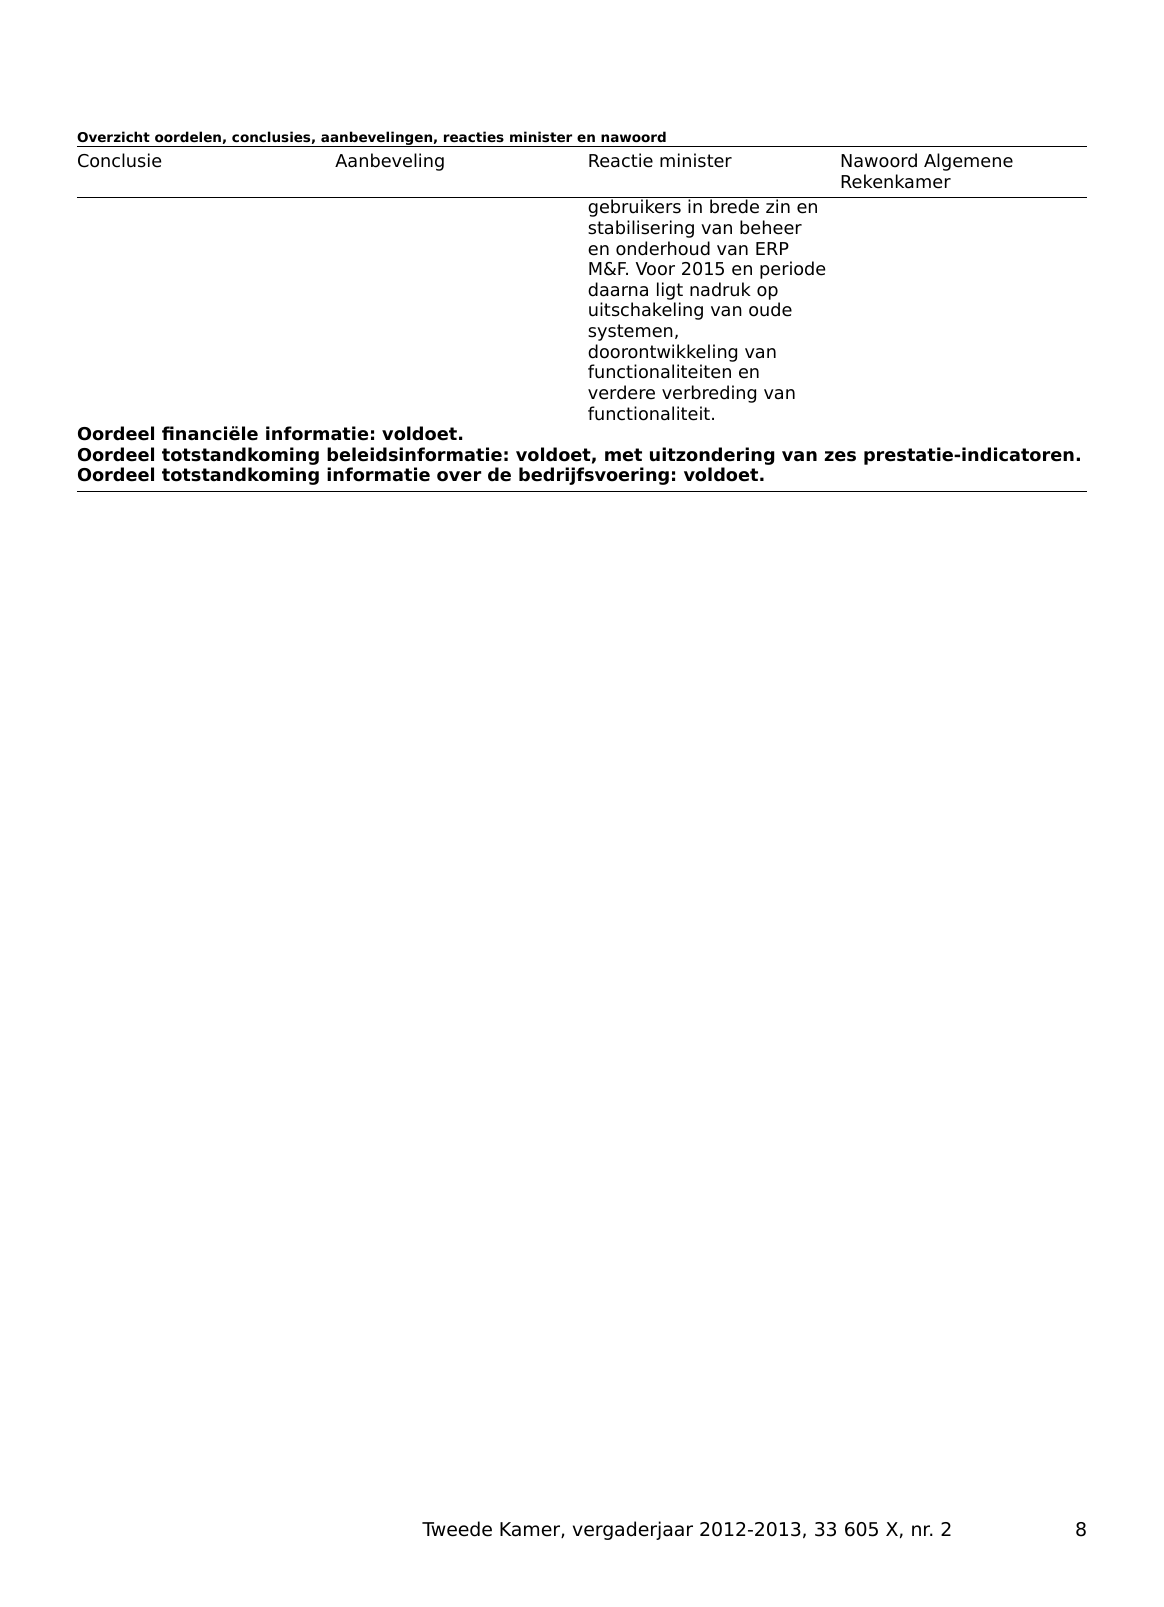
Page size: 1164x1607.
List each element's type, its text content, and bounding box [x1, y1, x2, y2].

table_cell Aanbeveling [329, 147, 582, 197]
table_cell Oordeel financiële informatie: voldoet. [77, 424, 1087, 445]
table_cell Reactie minister [582, 147, 834, 197]
table_cell [77, 198, 329, 424]
table_cell Oordeel totstandkoming informatie over de bedrijfsvoering: voldoet. [77, 465, 1087, 491]
table_header Overzicht oordelen, conclusies, aanbevelingen, reacties minister en nawoord [77, 130, 1087, 146]
table_cell gebruikers in brede zin en stabilisering van beheer en onderhoud van ERP M&F. Voor 2015 en periode daarna ligt nadruk op uitschakeling van oude systemen, doorontwikkeling van functionaliteiten en verdere verbreding van functionaliteit. [582, 198, 834, 424]
table_cell [834, 198, 1087, 424]
table_cell Oordeel totstandkoming beleidsinformatie: voldoet, met uitzondering van zes prestatie-indicatoren. [77, 445, 1087, 465]
table_cell [329, 198, 582, 424]
table_cell Conclusie [77, 147, 329, 197]
table_cell Nawoord Algemene Rekenkamer [834, 147, 1087, 197]
